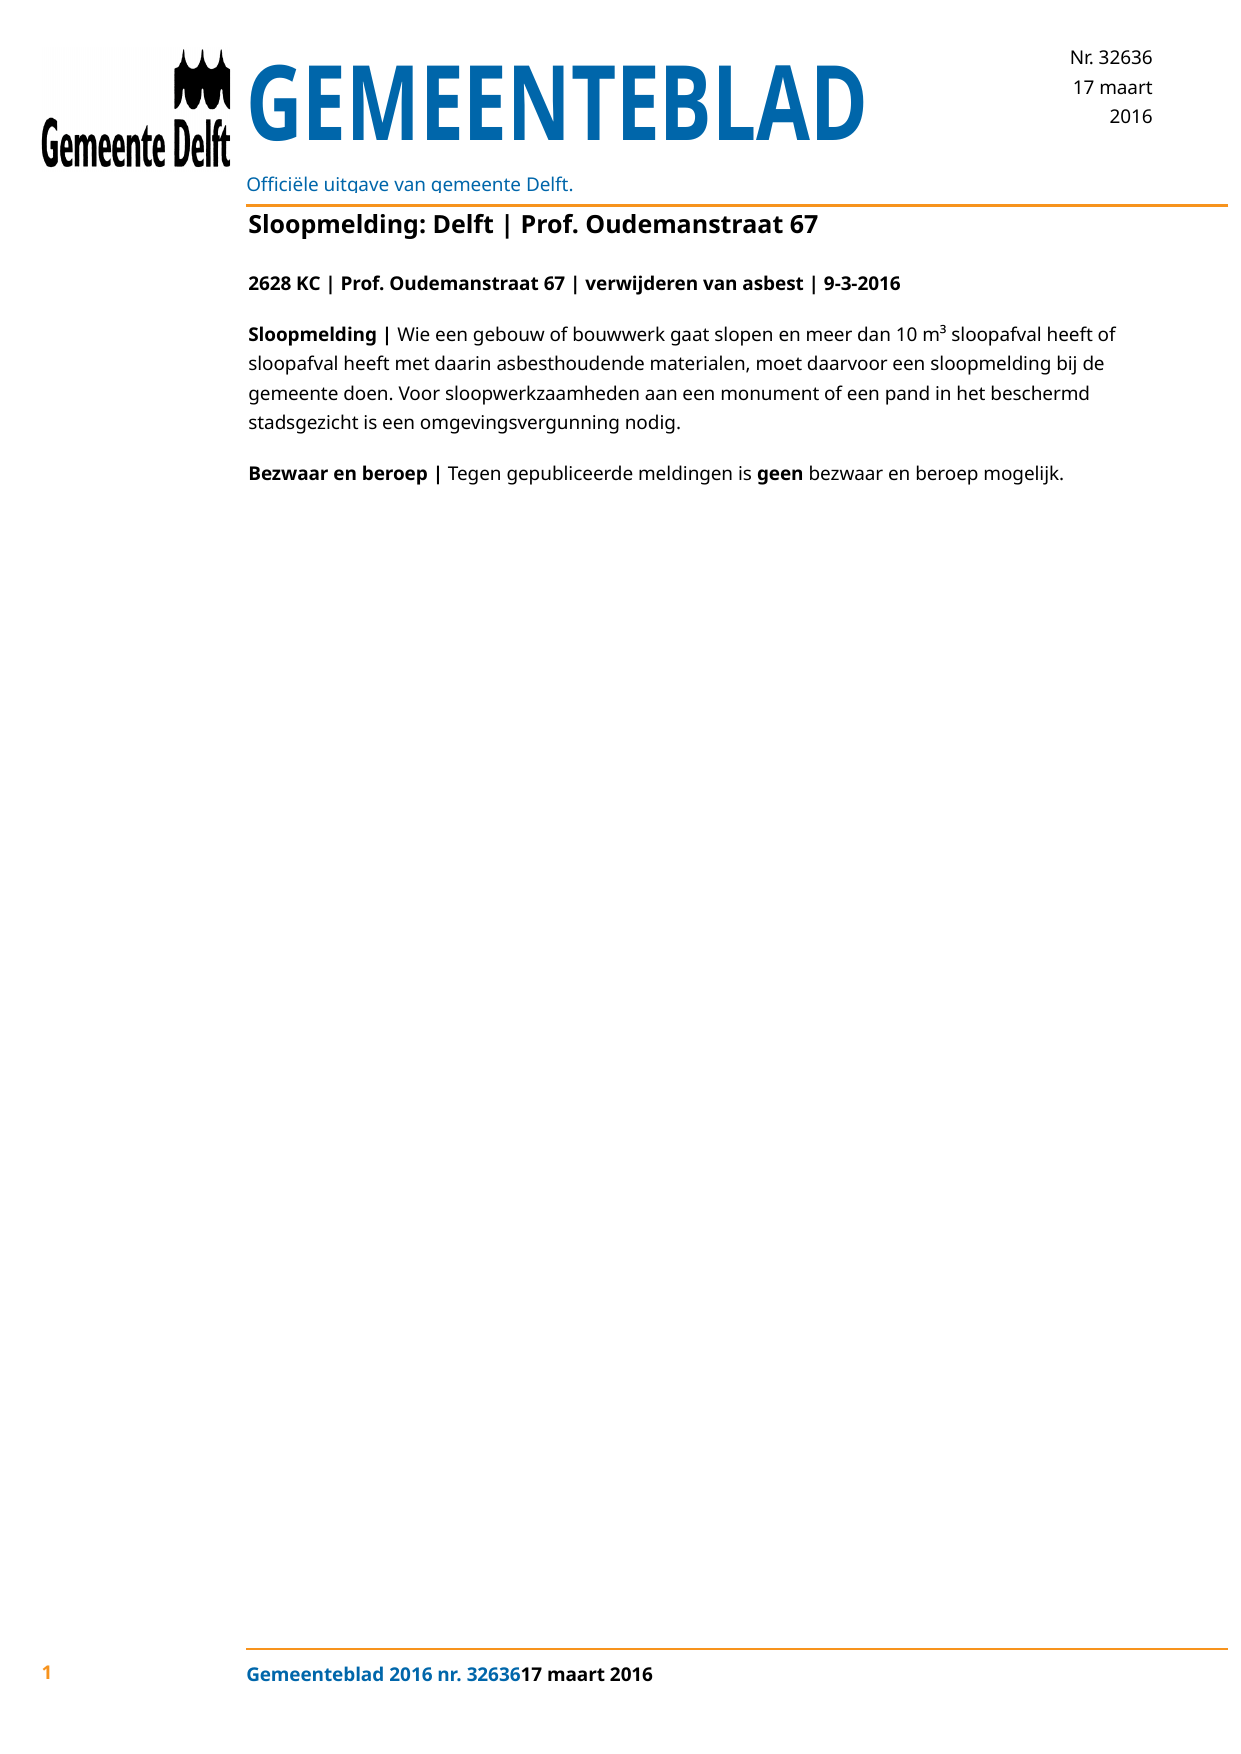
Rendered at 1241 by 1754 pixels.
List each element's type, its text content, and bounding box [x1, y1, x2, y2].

picture [41, 47, 231, 172]
text Sloopmelding | Wie een gebouw of bouwwerk gaat slopen en meer dan 10 m³ sloopafval heeft of sloopafval heeft met daarin asbesthoudende materialen, moet daarvoor een sloopmelding bij de gemeente doen. Voor sloopwerkzaamheden aan een monument of een pand in het beschermd stadsgezicht is een omgevingsvergunning nodig. [248, 321, 1152, 435]
text Bezwaar en beroep | Tegen gepubliceerde meldingen is geen bezwaar en beroep mogelijk. [248, 460, 1152, 486]
text Sloopmelding: Delft | Prof. Oudemanstraat 67 [248, 207, 1152, 241]
text 2628 KC | Prof. Oudemanstraat 67 | verwijderen van asbest | 9-3-2016 [248, 270, 1152, 296]
